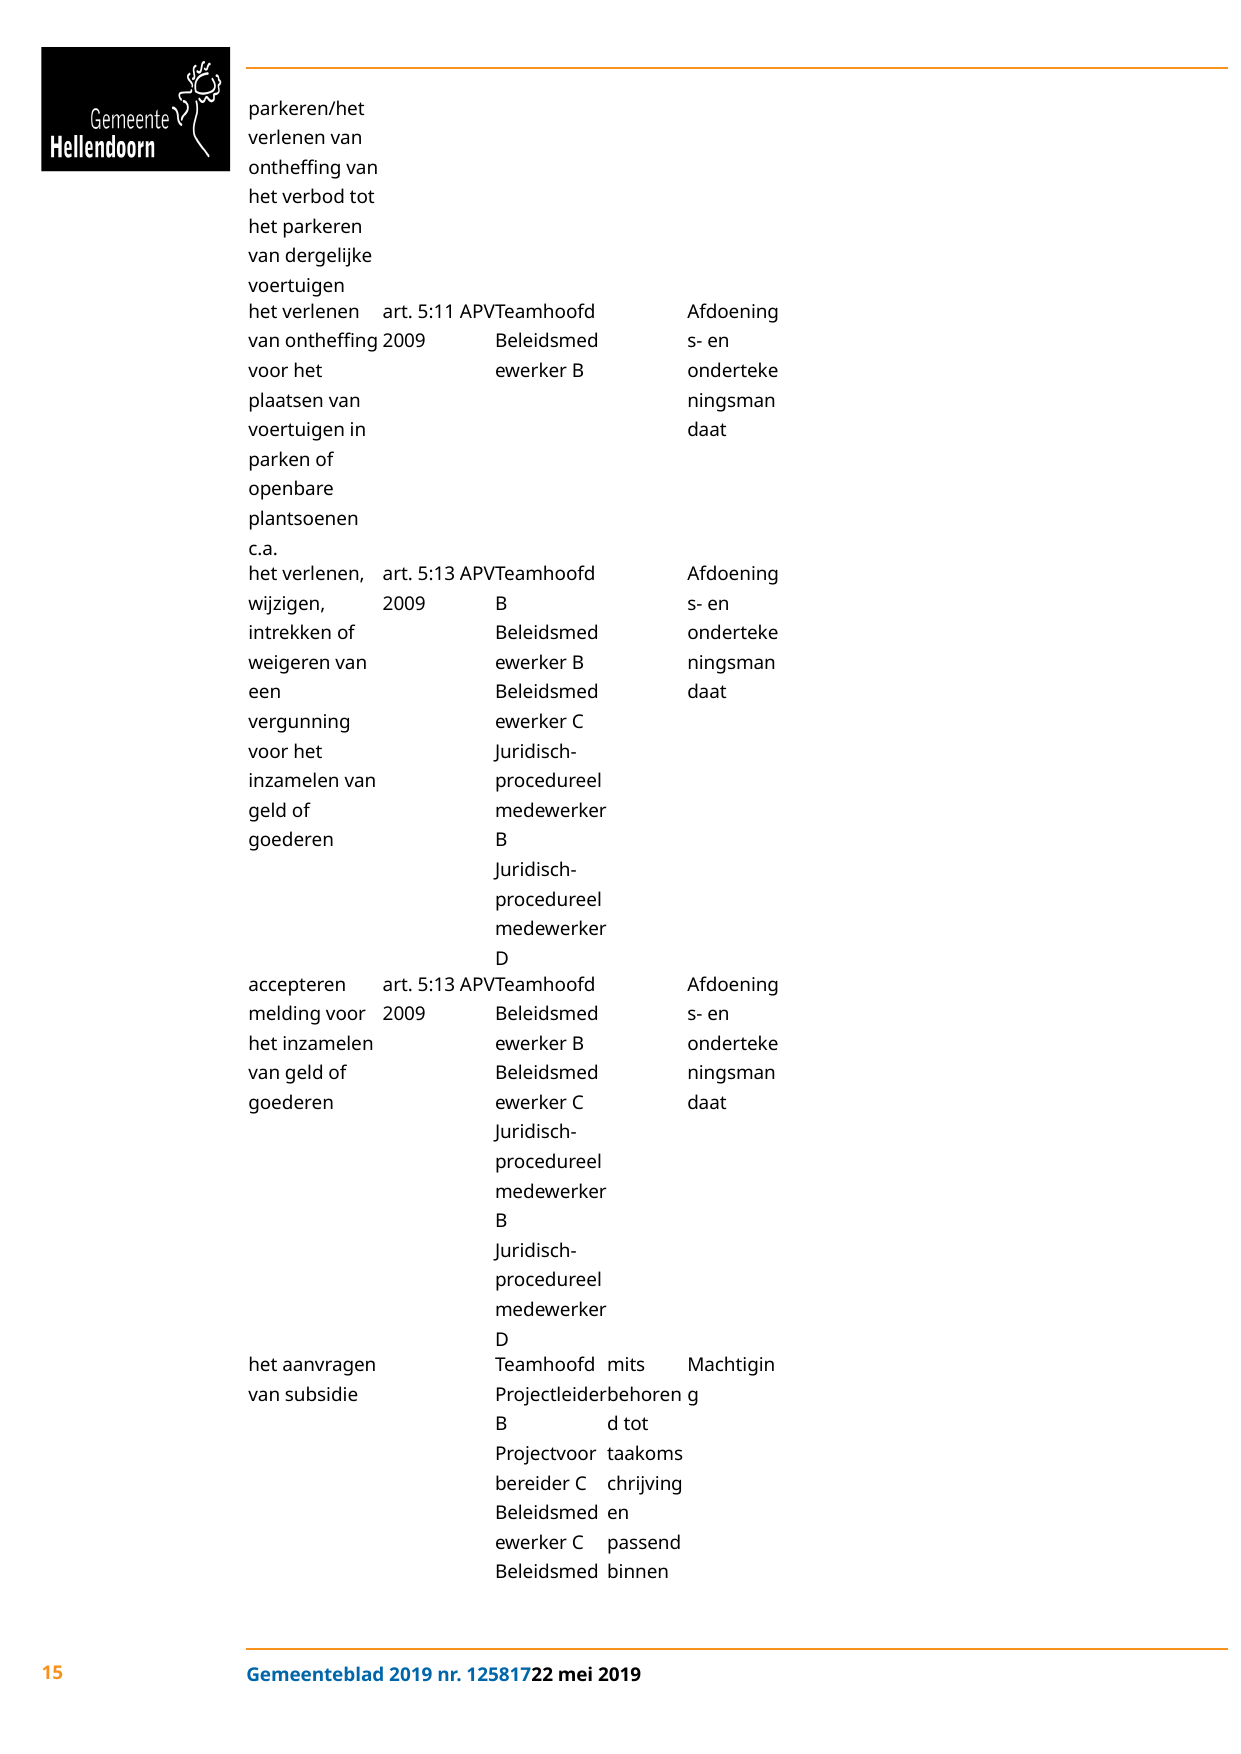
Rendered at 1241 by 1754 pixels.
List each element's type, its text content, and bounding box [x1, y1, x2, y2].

table_cell art. 5:11 APV 2009 [383, 298, 495, 560]
table_cell Teamhoofd Projectleider B Projectvoorbereider C Beleidsmedewerker C Beleidsmed [495, 1351, 607, 1584]
table_cell het aanvragen van subsidie [248, 1351, 382, 1584]
table_cell accepteren melding voor het inzamelen van geld of goederen [248, 971, 382, 1351]
table_cell [495, 95, 607, 298]
table_cell parkeren/het verlenen van ontheffing van het verbod tot het parkeren van dergelijke voertuigen [248, 95, 382, 298]
table_cell [383, 1351, 495, 1584]
table_cell [607, 560, 687, 971]
table_cell het verlenen, wijzigen, intrekken of weigeren van een vergunning voor het inzamelen van geld of goederen [248, 560, 382, 971]
table_cell Afdoenings- en ondertekeningsmandaat [687, 560, 783, 971]
table_cell Afdoenings- en ondertekeningsmandaat [687, 971, 783, 1351]
table_cell [607, 971, 687, 1351]
table_cell Teamhoofd Beleidsmedewerker B Beleidsmedewerker C Juridisch-procedureel medewerker B Juridisch-procedureel medewerker D [495, 971, 607, 1351]
table_cell mits behorend tot taakomschrijving en passend binnen [607, 1351, 687, 1584]
table_cell Machtiging [687, 1351, 783, 1584]
table_cell [607, 298, 687, 560]
table_cell [383, 95, 495, 298]
table_cell Teamhoofd B Beleidsmedewerker B Beleidsmedewerker C Juridisch-procedureel medewerker B Juridisch-procedureel medewerker D [495, 560, 607, 971]
table_cell [687, 95, 783, 298]
table_cell art. 5:13 APV 2009 [383, 971, 495, 1351]
table_cell het verlenen van ontheffing voor het plaatsen van voertuigen in parken of openbare plantsoenen c.a. [248, 298, 382, 560]
table_cell Afdoenings- en ondertekeningsmandaat [687, 298, 783, 560]
table_cell art. 5:13 APV 2009 [383, 560, 495, 971]
table_cell [607, 95, 687, 298]
picture [41, 47, 231, 172]
table_cell Teamhoofd Beleidsmedewerker B [495, 298, 607, 560]
